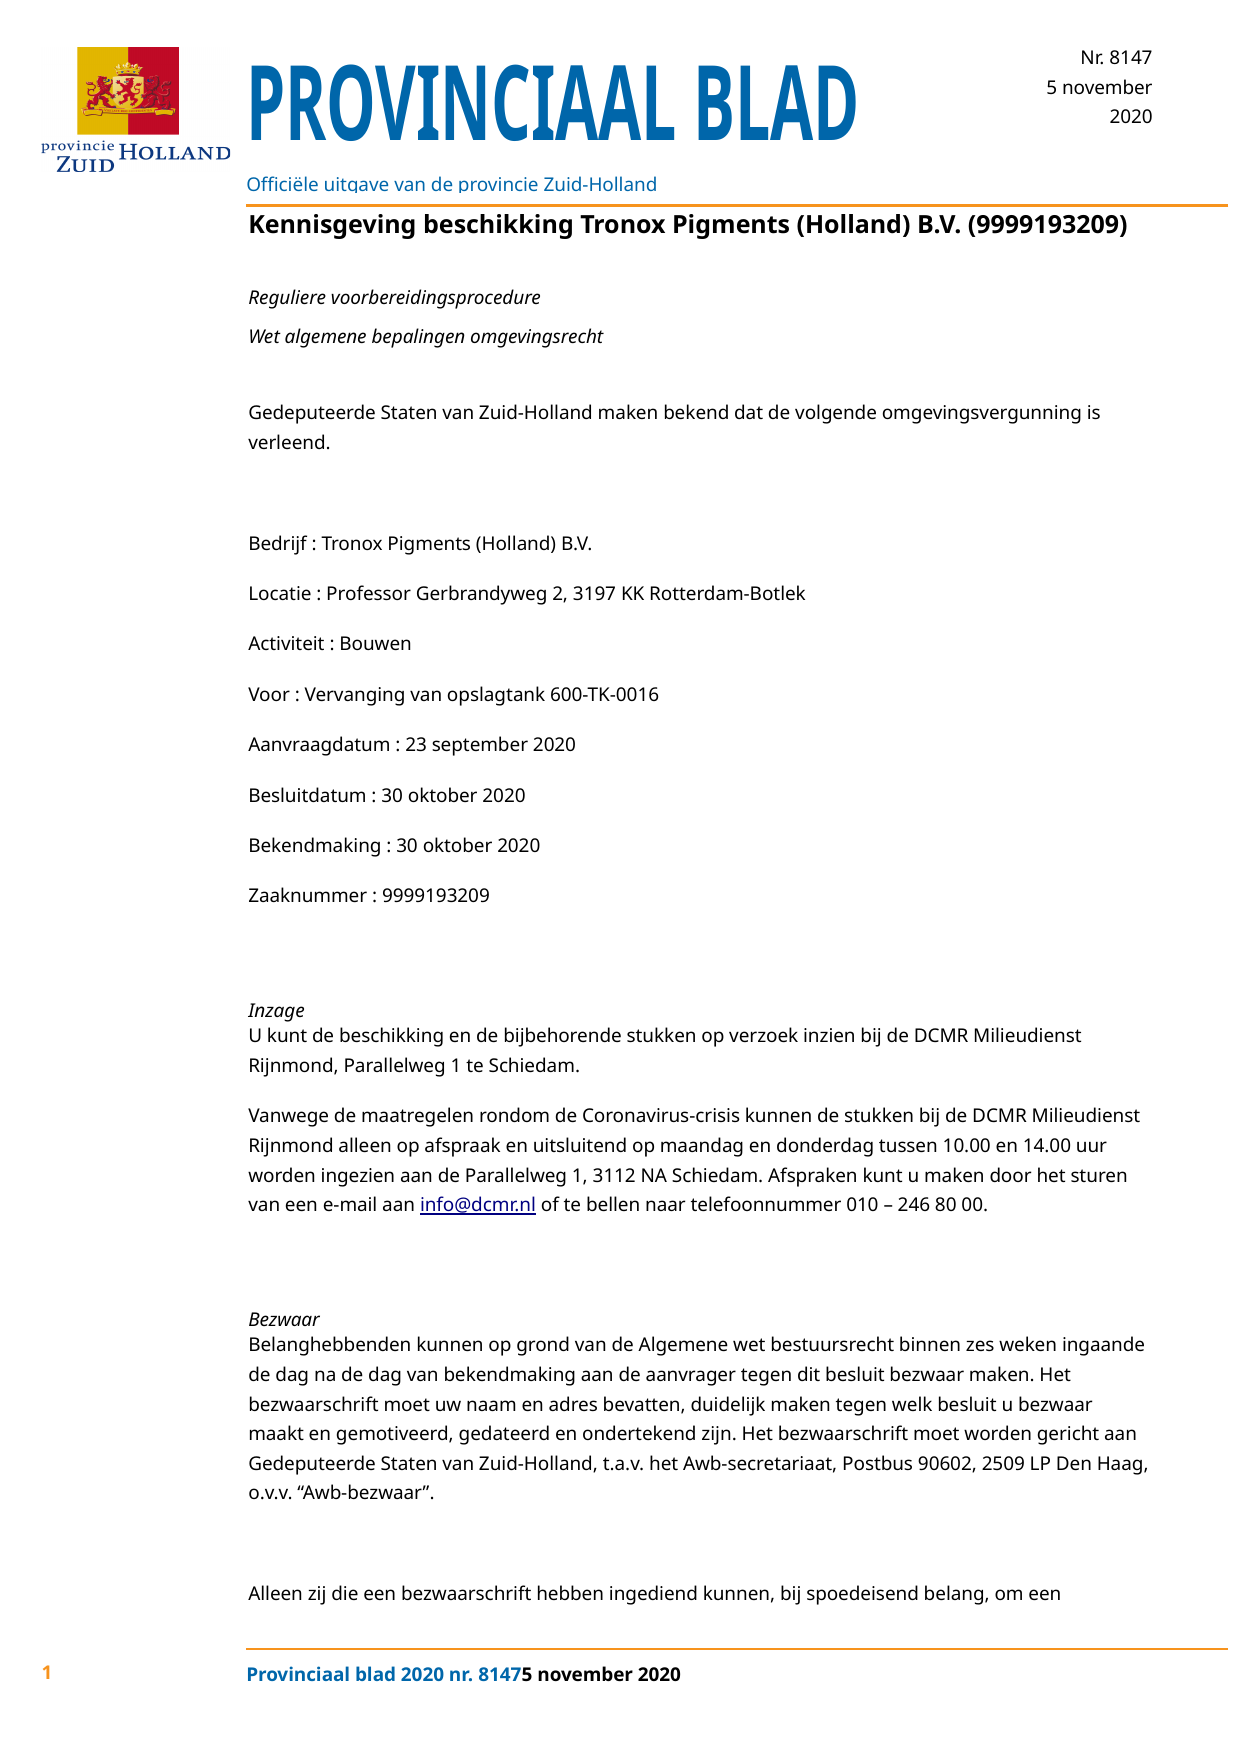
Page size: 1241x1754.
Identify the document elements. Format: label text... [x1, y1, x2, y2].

text Zaaknummer : 9999193209 [248, 883, 1152, 908]
text Inzage [248, 997, 1152, 1023]
picture [41, 47, 231, 172]
text Aanvraagdatum : 23 september 2020 [248, 731, 1152, 757]
text Belanghebbenden kunnen op grond van de Algemene wet bestuursrecht binnen zes weken ingaande de dag na de dag van bekendmaking aan de aanvrager tegen dit besluit bezwaar maken. Het bezwaarschrift moet uw naam en adres bevatten, duidelijk maken tegen welk besluit u bezwaar maakt en gemotiveerd, gedateerd en ondertekend zijn. Het bezwaarschrift moet worden gericht aan Gedeputeerde Staten van Zuid-Holland, t.a.v. het Awb-secretariaat, Postbus 90602, 2509 LP Den Haag, o.v.v. “Awb-bezwaar”. [248, 1332, 1152, 1505]
text Vanwege de maatregelen rondom de Coronavirus-crisis kunnen de stukken bij de DCMR Milieudienst Rijnmond alleen op afspraak en uitsluitend op maandag en donderdag tussen 10.00 en 14.00 uur worden ingezien aan de Parallelweg 1, 3112 NA Schiedam. Afspraken kunt u maken door het sturen van een e-mail aan info@dcmr.nl of te bellen naar telefoonnummer 010 – 246 80 00. [248, 1103, 1152, 1217]
text U kunt de beschikking en de bijbehorende stukken op verzoek inzien bij de DCMR Milieudienst Rijnmond, Parallelweg 1 te Schiedam. [248, 1023, 1152, 1078]
text Bezwaar [248, 1306, 1152, 1332]
text Reguliere voorbereidingsprocedure [248, 284, 1152, 309]
text Bedrijf : Tronox Pigments (Holland) B.V. [248, 530, 1152, 555]
text Locatie : Professor Gerbrandyweg 2, 3197 KK Rotterdam-Botlek [248, 580, 1152, 606]
text Alleen zij die een bezwaarschrift hebben ingediend kunnen, bij spoedeisend belang, om een [248, 1580, 1152, 1606]
text Kennisgeving beschikking Tronox Pigments (Holland) B.V. (9999193209) [248, 207, 1152, 241]
text Gedeputeerde Staten van Zuid-Holland maken bekend dat de volgende omgevingsvergunning is verleend. [248, 399, 1152, 454]
text Wet algemene bepalingen omgevingsrecht [248, 323, 1152, 349]
text Activiteit : Bouwen [248, 631, 1152, 656]
text Besluitdatum : 30 oktober 2020 [248, 782, 1152, 807]
text Bekendmaking : 30 oktober 2020 [248, 832, 1152, 858]
text Voor : Vervanging van opslagtank 600-TK-0016 [248, 681, 1152, 707]
